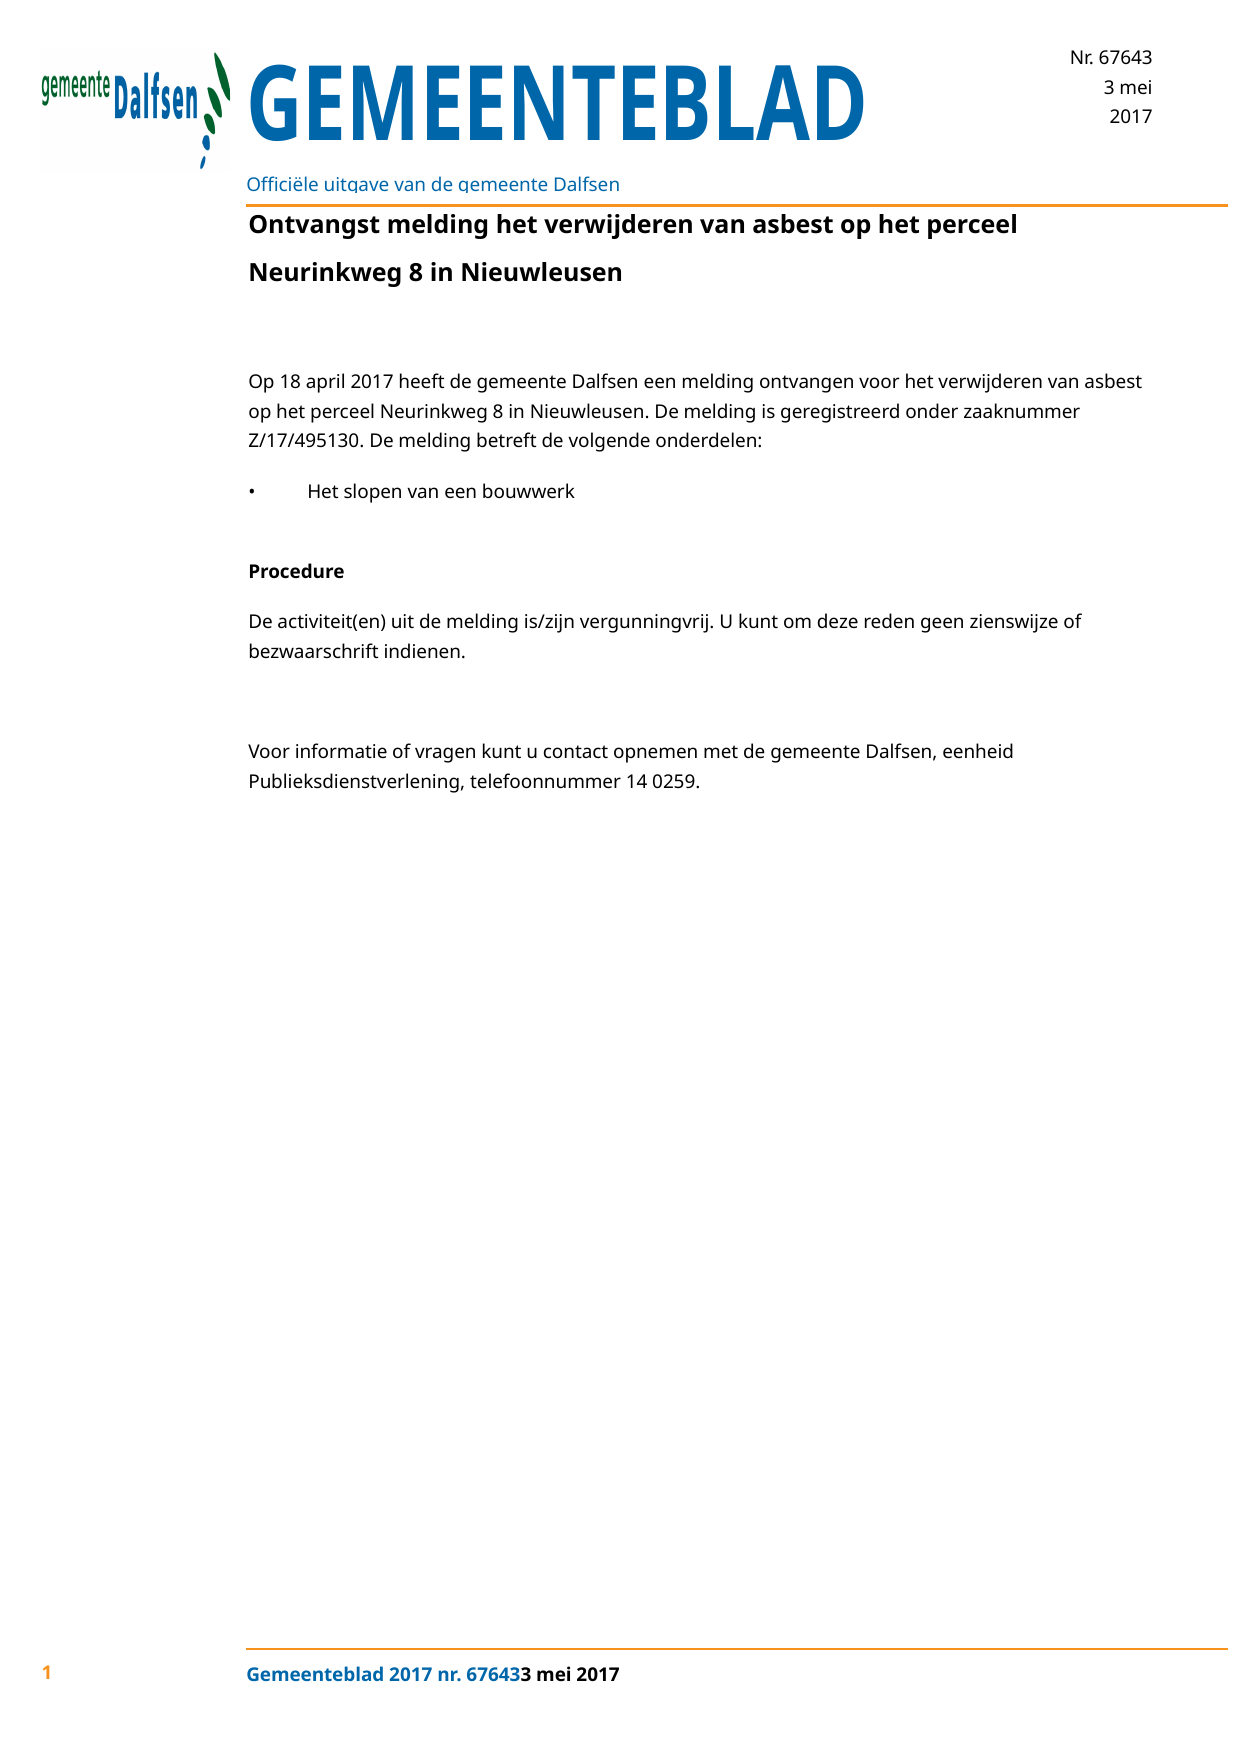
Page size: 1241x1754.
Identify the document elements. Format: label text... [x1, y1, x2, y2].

list Het slopen van een bouwwerk [248, 478, 1152, 504]
text Procedure [248, 558, 1152, 584]
text Voor informatie of vragen kunt u contact opnemen met de gemeente Dalfsen, eenheid Publieksdienstverlening, telefoonnummer 14 0259. [248, 739, 1152, 794]
text De activiteit(en) uit de melding is/zijn vergunningvrij. U kunt om deze reden geen zienswijze of bezwaarschrift indienen. [248, 608, 1152, 664]
text Ontvangst melding het verwijderen van asbest op het perceel Neurinkweg 8 in Nieuwleusen [248, 207, 1152, 288]
text Op 18 april 2017 heeft de gemeente Dalfsen een melding ontvangen voor het verwijderen van asbest op het perceel Neurinkweg 8 in Nieuwleusen. De melding is geregistreerd onder zaaknummer Z/17/495130. De melding betreft de volgende onderdelen: [248, 368, 1152, 453]
picture [41, 47, 231, 172]
